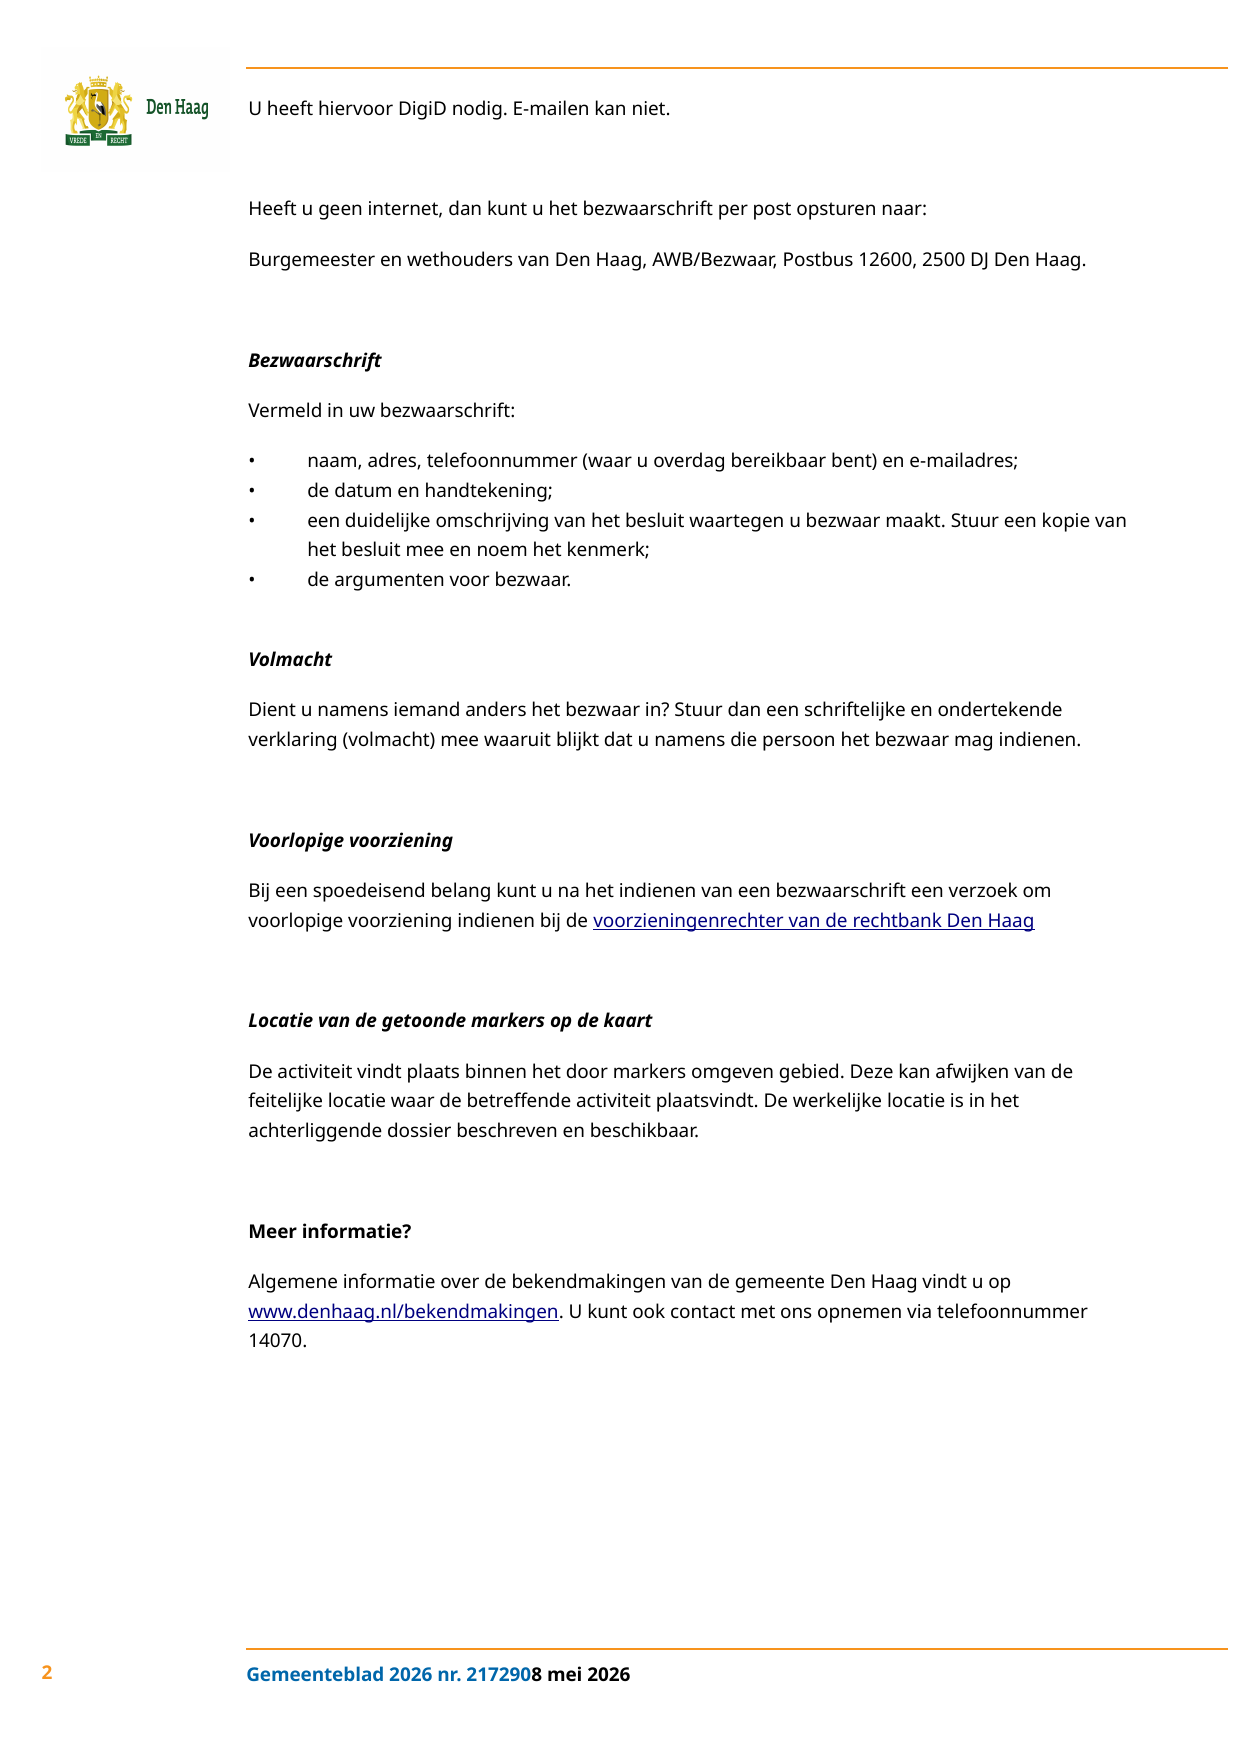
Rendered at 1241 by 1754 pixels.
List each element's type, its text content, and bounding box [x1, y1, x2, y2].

text De activiteit vindt plaats binnen het door markers omgeven gebied. Deze kan afwijken van de feitelijke locatie waar de betreffende activiteit plaatsvindt. De werkelijke locatie is in het achterliggende dossier beschreven en beschikbaar. [248, 1058, 1152, 1143]
list een duidelijke omschrijving van het besluit waartegen u bezwaar maakt. Stuur een kopie van het besluit mee en noem het kenmerk; [248, 507, 1152, 562]
text Bezwaarschrift [248, 347, 1152, 373]
list de argumenten voor bezwaar. [248, 566, 1152, 592]
text Volmacht [248, 646, 1152, 672]
text Bij een spoedeisend belang kunt u na het indienen van een bezwaarschrift een verzoek om voorlopige voorziening indienen bij de voorzieningenrechter van de rechtbank Den Haag [248, 877, 1152, 933]
list naam, adres, telefoonnummer (waar u overdag bereikbaar bent) en e-mailadres; [248, 448, 1152, 473]
picture [41, 47, 231, 172]
text Voorlopige voorziening [248, 827, 1152, 853]
text Meer informatie? [248, 1218, 1152, 1244]
text Burgemeester en wethouders van Den Haag, AWB/Bezwaar, Postbus 12600, 2500 DJ Den Haag. [248, 246, 1152, 272]
text Vermeld in uw bezwaarschrift: [248, 397, 1152, 423]
text Heeft u geen internet, dan kunt u het bezwaarschrift per post opsturen naar: [248, 196, 1152, 221]
text U heeft hiervoor DigiD nodig. E-mailen kan niet. [248, 95, 1152, 121]
text Locatie van de getoonde markers op de kaart [248, 1008, 1152, 1033]
text Dient u namens iemand anders het bezwaar in? Stuur dan een schriftelijke en ondertekende verklaring (volmacht) mee waaruit blijkt dat u namens die persoon het bezwaar mag indienen. [248, 696, 1152, 752]
text Algemene informatie over de bekendmakingen van de gemeente Den Haag vindt u op www.denhaag.nl/bekendmakingen. U kunt ook contact met ons opnemen via telefoonnummer 14070. [248, 1268, 1152, 1353]
list de datum en handtekening; [248, 477, 1152, 503]
